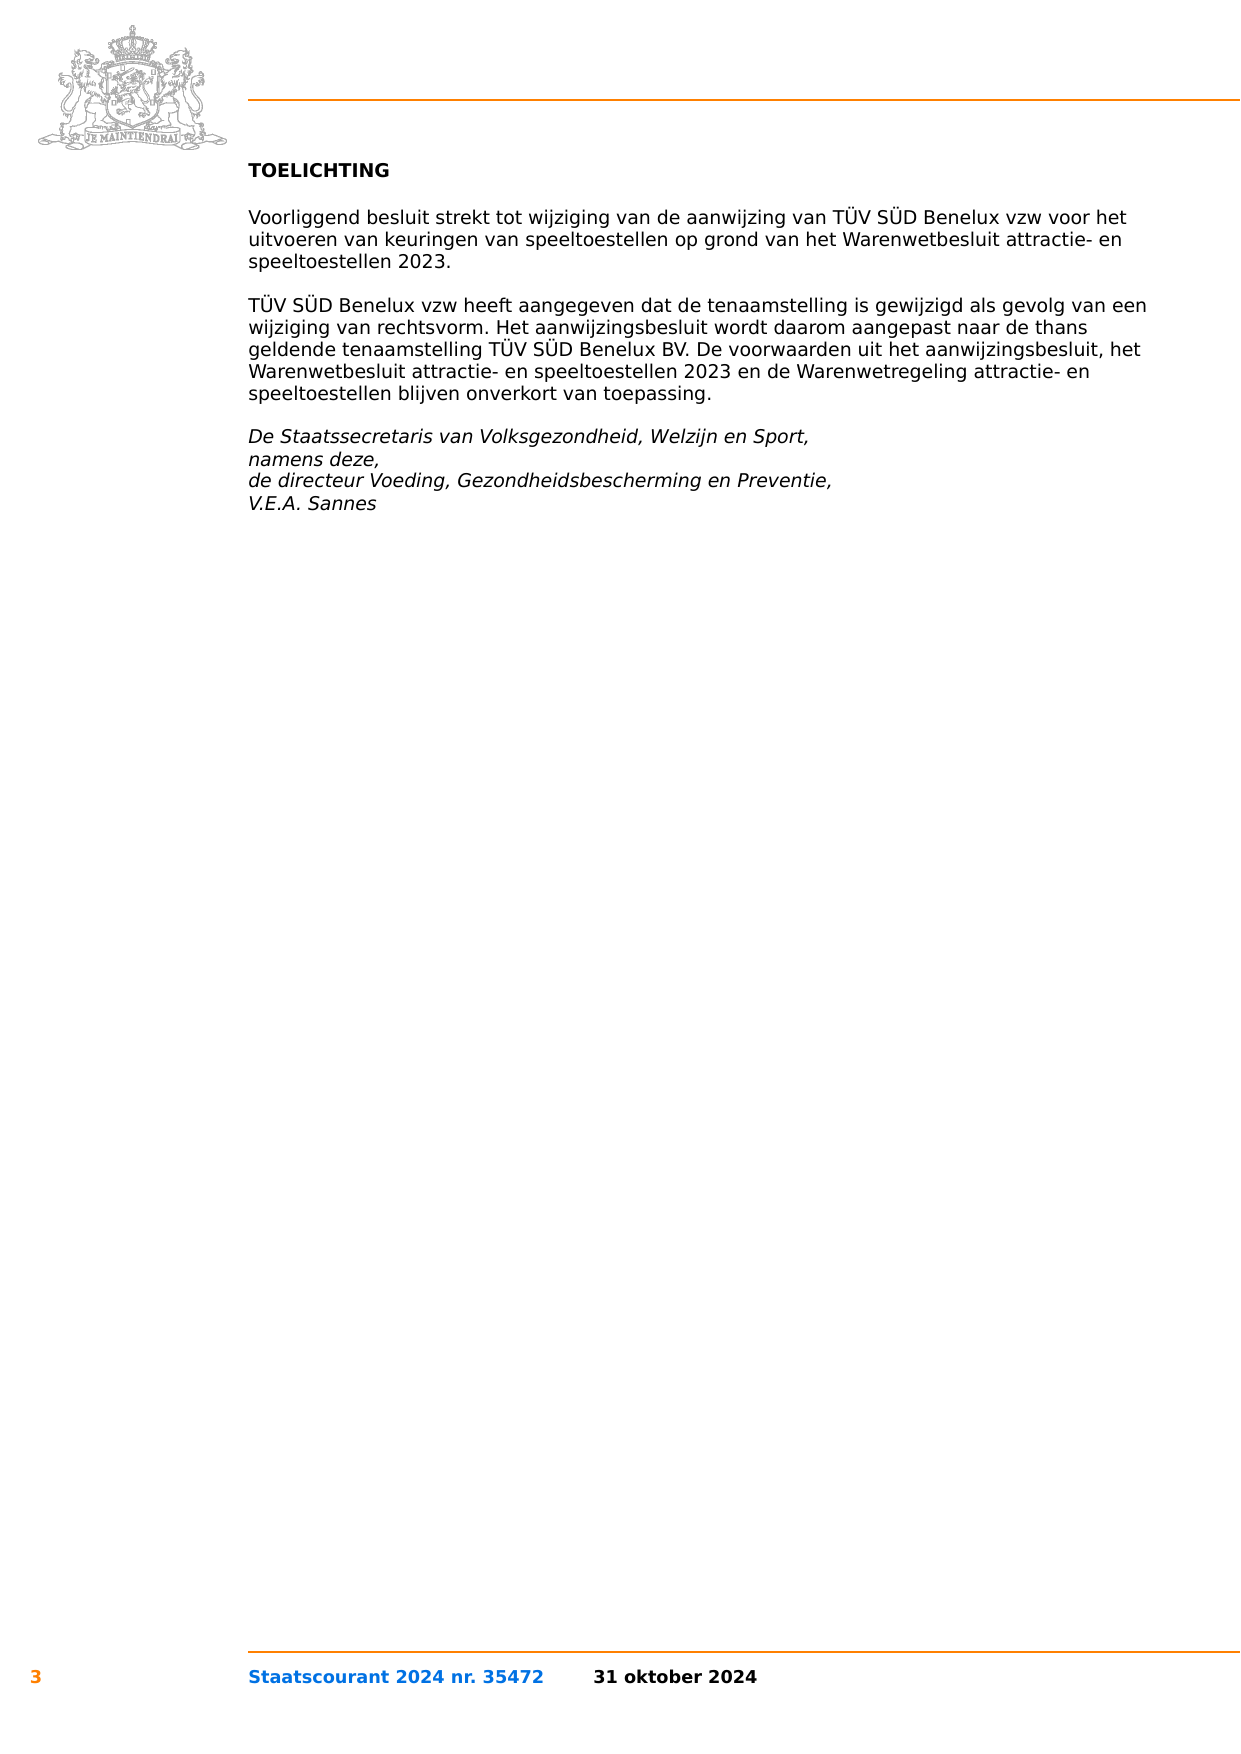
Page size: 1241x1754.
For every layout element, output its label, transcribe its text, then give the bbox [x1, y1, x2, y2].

text Voorliggend besluit strekt tot wijziging van de aanwijzing van TÜV SÜD Benelux vzw voor het uitvoeren van keuringen van speeltoestellen op grond van het Warenwetbesluit attractie- en speeltoestellen 2023. [248, 207, 1163, 273]
picture [38, 25, 227, 150]
subtitle TOELICHTING [248, 160, 1163, 182]
text De Staatssecretaris van Volksgezondheid, Welzijn en Sport, namens deze, de directeur Voeding, Gezondheidsbescherming en Preventie, V.E.A. Sannes [248, 426, 1163, 514]
text TÜV SÜD Benelux vzw heeft aangegeven dat de tenaamstelling is gewijzigd als gevolg van een wijziging van rechtsvorm. Het aanwijzingsbesluit wordt daarom aangepast naar de thans geldende tenaamstelling TÜV SÜD Benelux BV. De voorwaarden uit het aanwijzingsbesluit, het Warenwetbesluit attractie- en speeltoestellen 2023 en de Warenwetregeling attractie- en speeltoestellen blijven onverkort van toepassing. [248, 295, 1163, 404]
